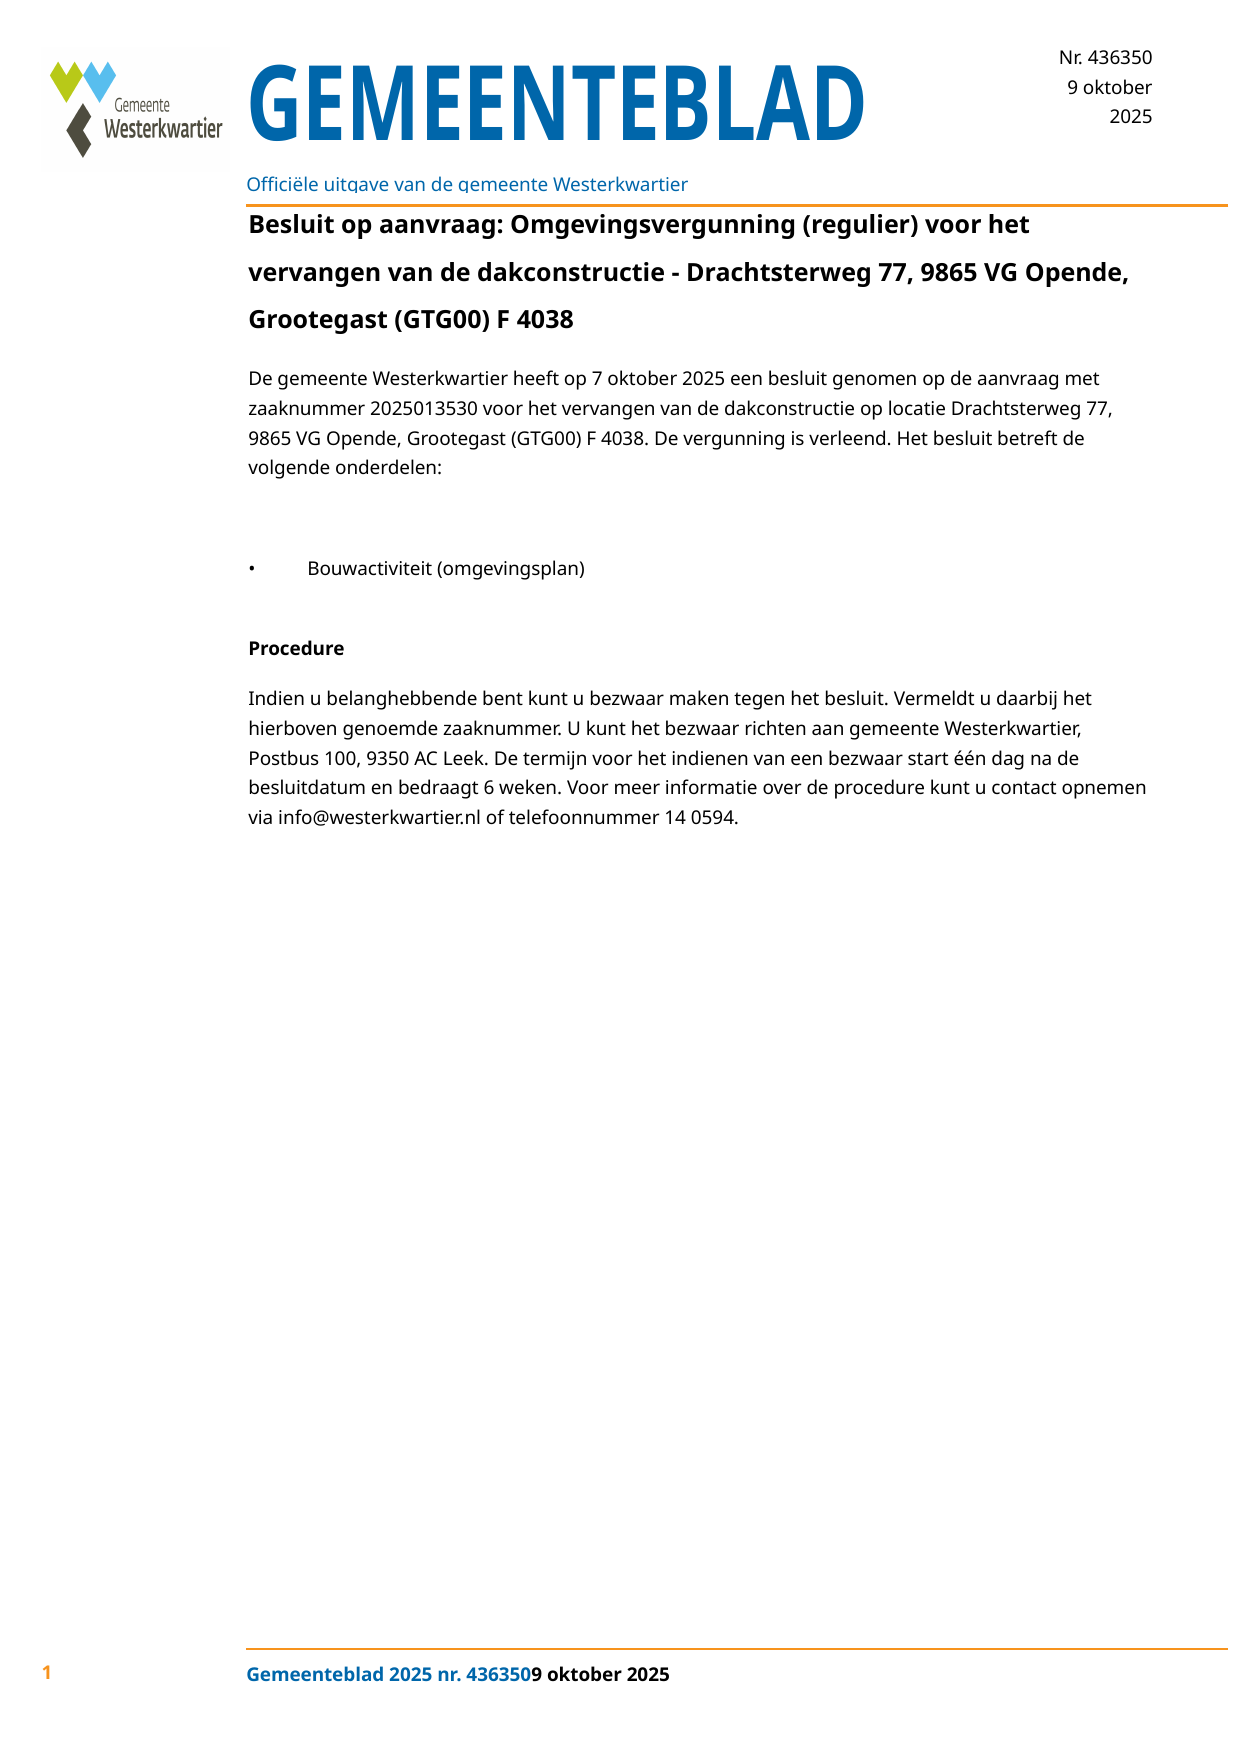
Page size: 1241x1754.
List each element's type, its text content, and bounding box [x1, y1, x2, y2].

text Procedure [248, 635, 1152, 661]
text Besluit op aanvraag: Omgevingsvergunning (regulier) voor het vervangen van de dakconstructie - Drachtsterweg 77, 9865 VG Opende, Grootegast (GTG00) F 4038 [248, 207, 1152, 336]
text De gemeente Westerkwartier heeft op 7 oktober 2025 een besluit genomen op de aanvraag met zaaknummer 2025013530 voor het vervangen van de dakconstructie op locatie Drachtsterweg 77, 9865 VG Opende, Grootegast (GTG00) F 4038. De vergunning is verleend. Het besluit betreft de volgende onderdelen: [248, 366, 1152, 480]
text Indien u belanghebbende bent kunt u bezwaar maken tegen het besluit. Vermeldt u daarbij het hierboven genoemde zaaknummer. U kunt het bezwaar richten aan gemeente Westerkwartier, Postbus 100, 9350 AC Leek. De termijn voor het indienen van een bezwaar start één dag na de besluitdatum en bedraagt 6 weken. Voor meer informatie over de procedure kunt u contact opnemen via info@westerkwartier.nl of telefoonnummer 14 0594. [248, 686, 1152, 829]
list Bouwactiviteit (omgevingsplan) [248, 555, 1152, 581]
picture [41, 47, 231, 172]
